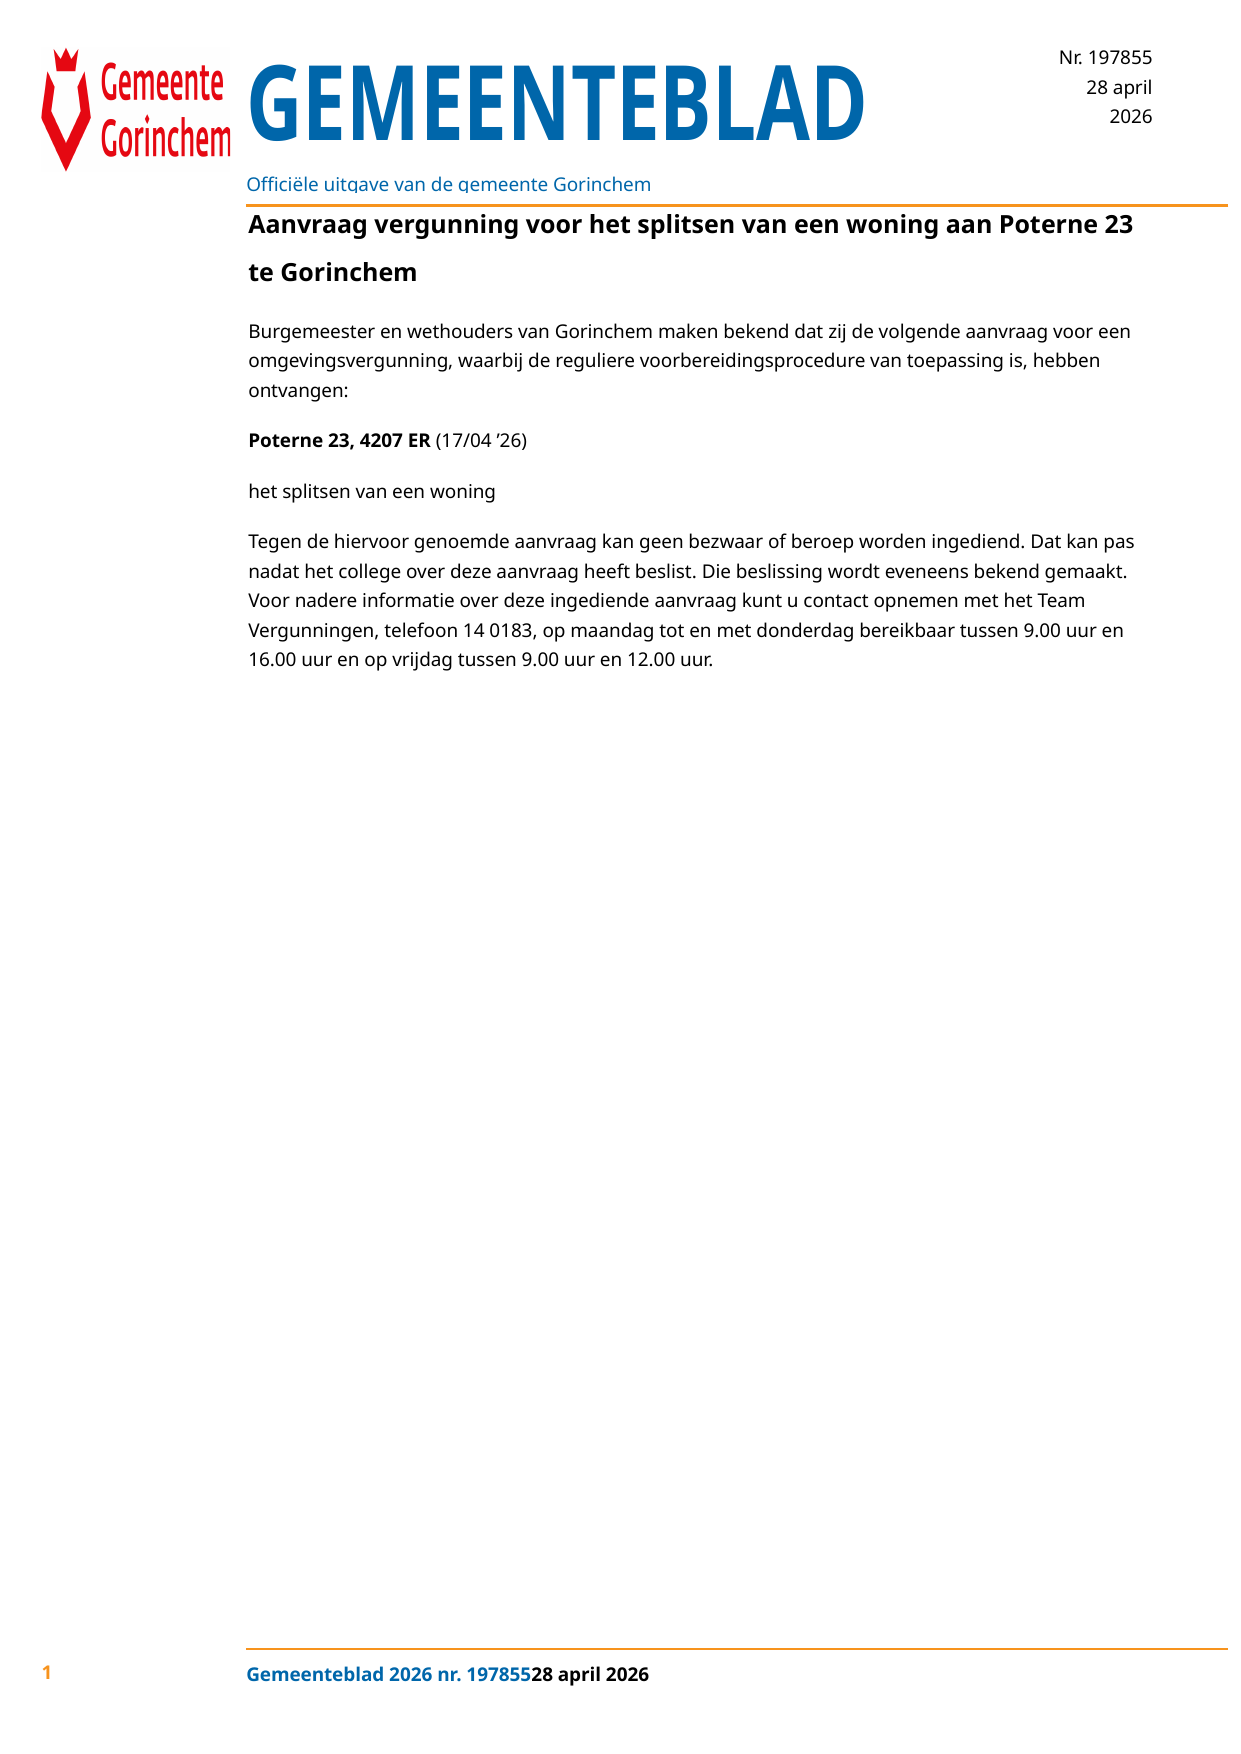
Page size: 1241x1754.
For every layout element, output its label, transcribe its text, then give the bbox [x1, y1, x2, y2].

picture [41, 47, 231, 172]
text Poterne 23, 4207 ER (17/04 ’26) [248, 427, 1152, 453]
text Burgemeester en wethouders van Gorinchem maken bekend dat zij de volgende aanvraag voor een omgevingsvergunning, waarbij de reguliere voorbereidingsprocedure van toepassing is, hebben ontvangen: [248, 318, 1152, 403]
text het splitsen van een woning [248, 478, 1152, 504]
text Aanvraag vergunning voor het splitsen van een woning aan Poterne 23 te Gorinchem [248, 207, 1152, 288]
text Tegen de hiervoor genoemde aanvraag kan geen bezwaar of beroep worden ingediend. Dat kan pas nadat het college over deze aanvraag heeft beslist. Die beslissing wordt eveneens bekend gemaakt. Voor nadere informatie over deze ingediende aanvraag kunt u contact opnemen met het Team Vergunningen, telefoon 14 0183, op maandag tot en met donderdag bereikbaar tussen 9.00 uur en 16.00 uur en op vrijdag tussen 9.00 uur en 12.00 uur. [248, 528, 1152, 672]
